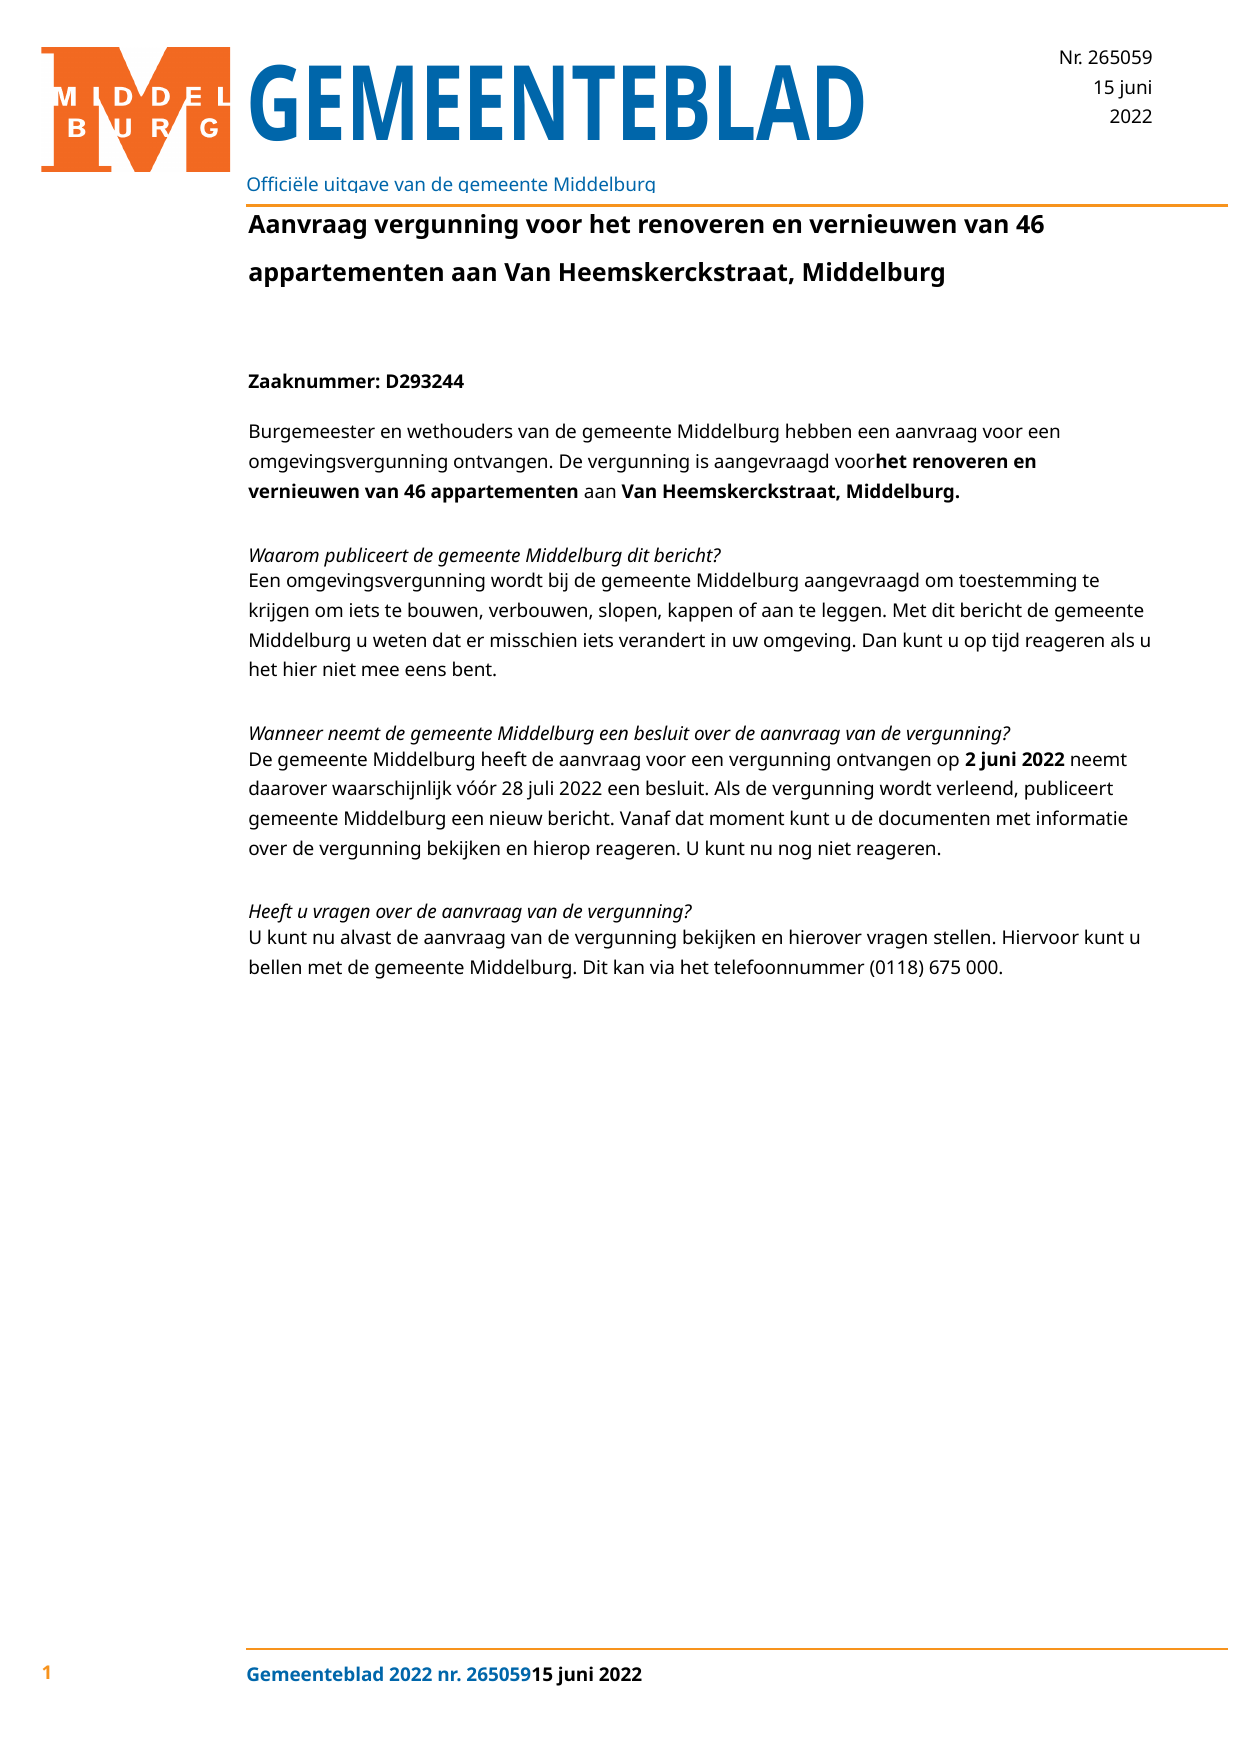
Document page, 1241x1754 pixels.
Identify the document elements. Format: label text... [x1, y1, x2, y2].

text Wanneer neemt de gemeente Middelburg een besluit over de aanvraag van de vergunning? [248, 720, 1152, 746]
picture [41, 47, 231, 172]
text Burgemeester en wethouders van de gemeente Middelburg hebben een aanvraag voor een omgevingsvergunning ontvangen. De vergunning is aangevraagd voorhet renoveren en vernieuwen van 46 appartementen aan Van Heemskerckstraat, Middelburg. [248, 419, 1152, 504]
text De gemeente Middelburg heeft de aanvraag voor een vergunning ontvangen op 2 juni 2022 neemt daarover waarschijnlijk vóór 28 juli 2022 een besluit. Als de vergunning wordt verleend, publiceert gemeente Middelburg een nieuw bericht. Vanaf dat moment kunt u de documenten met informatie over de vergunning bekijken en hierop reageren. U kunt nu nog niet reageren. [248, 746, 1152, 861]
text Heeft u vragen over de aanvraag van de vergunning? [248, 899, 1152, 924]
text Zaaknummer: D293244 [248, 368, 1152, 394]
text Een omgevingsvergunning wordt bij de gemeente Middelburg aangevraagd om toestemming te krijgen om iets te bouwen, verbouwen, slopen, kappen of aan te leggen. Met dit bericht de gemeente Middelburg u weten dat er misschien iets verandert in uw omgeving. Dan kunt u op tijd reageren als u het hier niet mee eens bent. [248, 568, 1152, 682]
text Aanvraag vergunning voor het renoveren en vernieuwen van 46 appartementen aan Van Heemskerckstraat, Middelburg [248, 207, 1152, 288]
text Waarom publiceert de gemeente Middelburg dit bericht? [248, 542, 1152, 568]
text U kunt nu alvast de aanvraag van de vergunning bekijken en hierover vragen stellen. Hiervoor kunt u bellen met de gemeente Middelburg. Dit kan via het telefoonnummer (0118) 675 000. [248, 924, 1152, 980]
